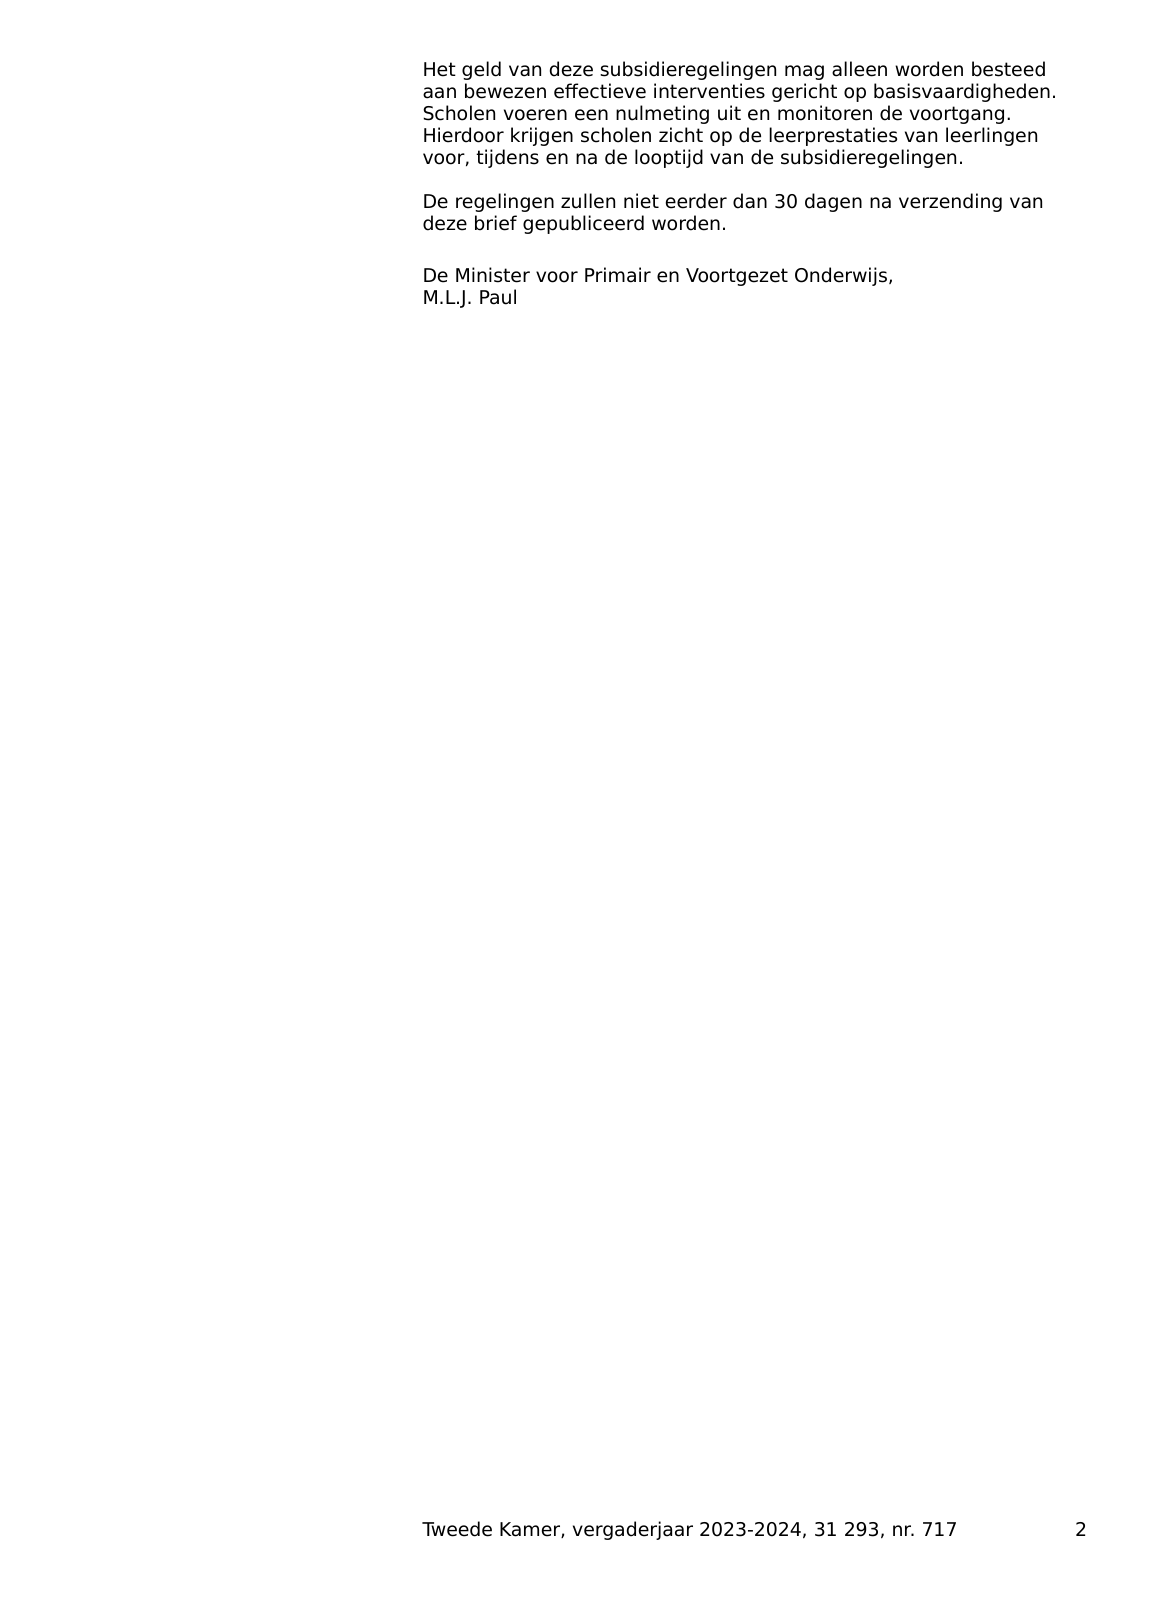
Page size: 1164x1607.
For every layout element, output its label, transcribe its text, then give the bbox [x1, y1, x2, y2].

text De Minister voor Primair en Voortgezet Onderwijs, M.L.J. Paul [422, 265, 1087, 309]
text De regelingen zullen niet eerder dan 30 dagen na verzending van deze brief gepubliceerd worden. [422, 191, 1087, 235]
text Het geld van deze subsidieregelingen mag alleen worden besteed aan bewezen effectieve interventies gericht op basisvaardigheden. Scholen voeren een nulmeting uit en monitoren de voortgang. Hierdoor krijgen scholen zicht op de leerprestaties van leerlingen voor, tijdens en na de looptijd van de subsidieregelingen. [422, 59, 1087, 169]
